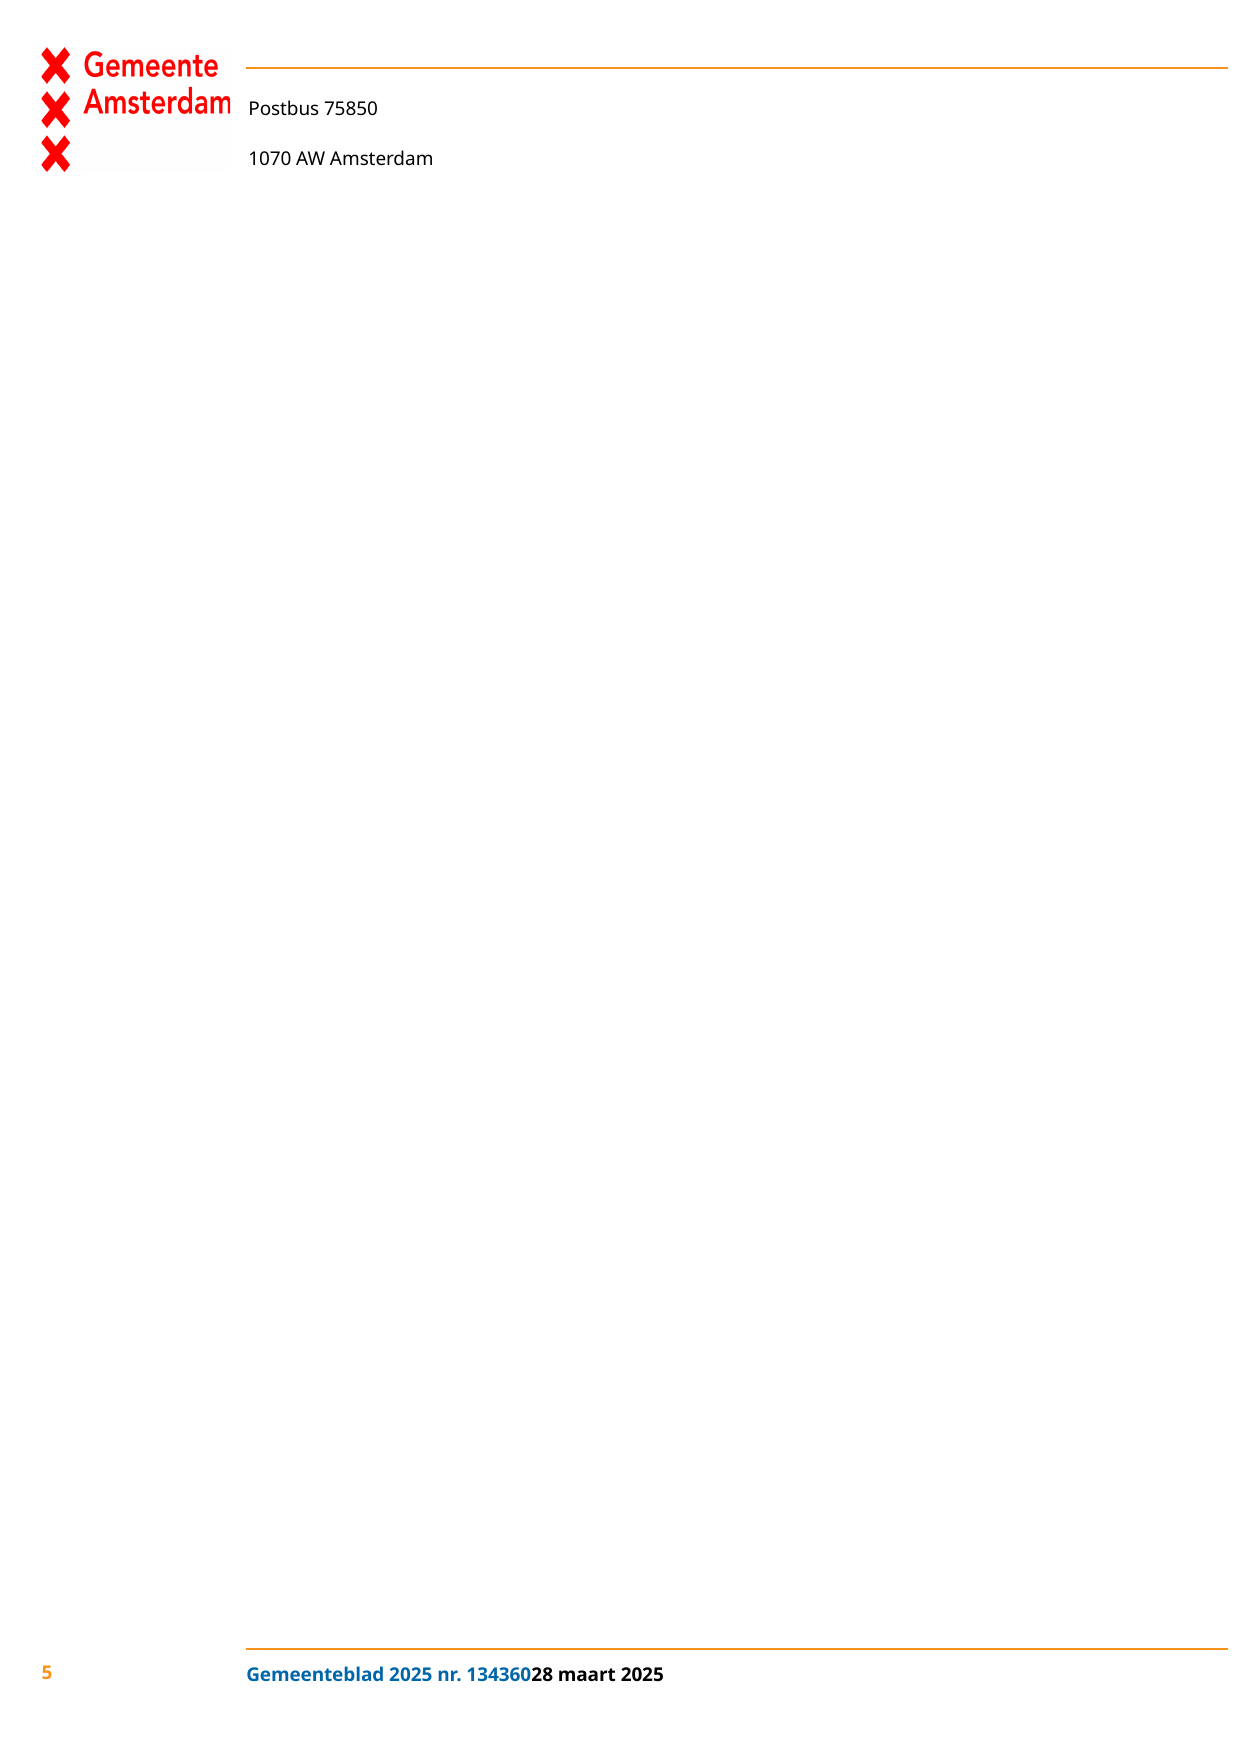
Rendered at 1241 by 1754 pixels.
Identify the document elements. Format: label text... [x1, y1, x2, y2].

picture [41, 47, 231, 172]
text 1070 AW Amsterdam [248, 145, 1152, 171]
text Postbus 75850 [248, 95, 1152, 121]
